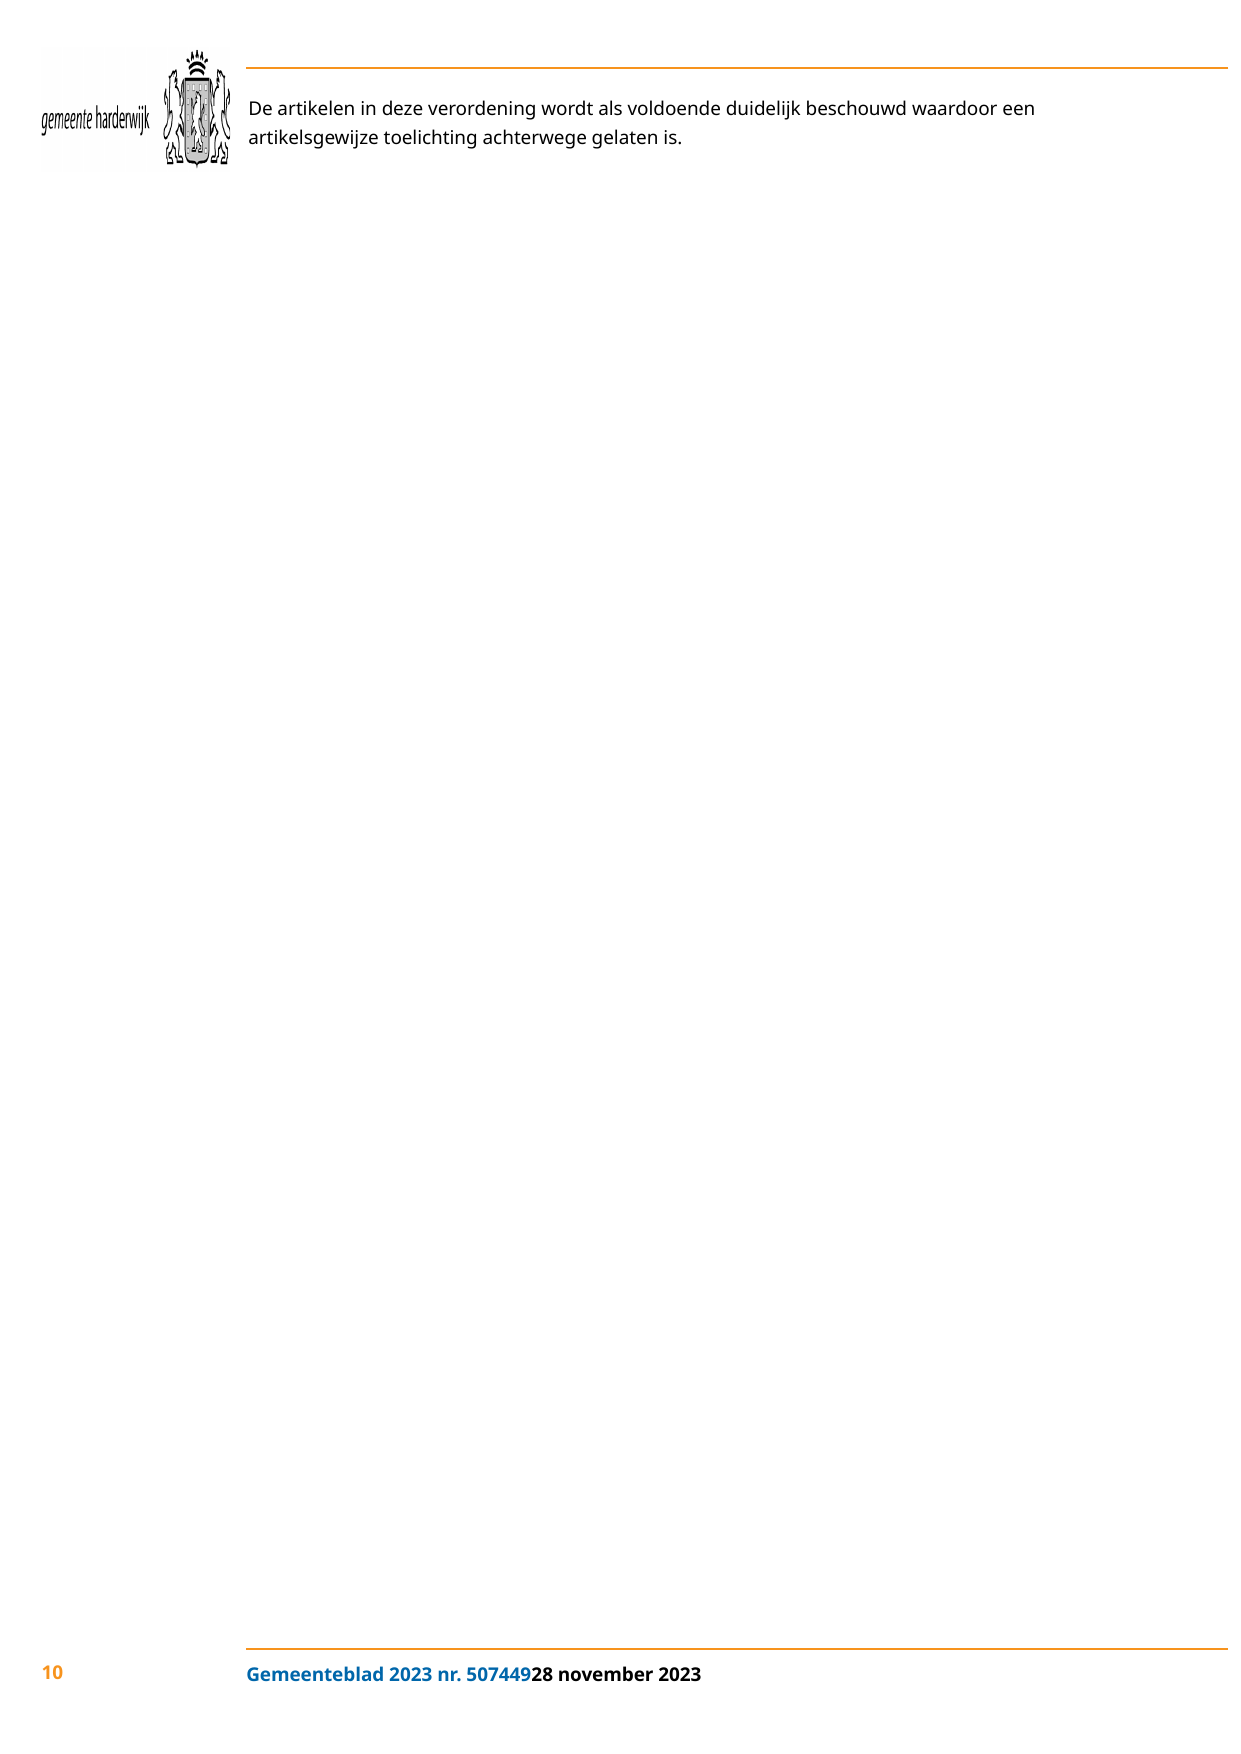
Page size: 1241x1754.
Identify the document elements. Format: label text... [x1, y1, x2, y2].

text De artikelen in deze verordening wordt als voldoende duidelijk beschouwd waardoor een artikelsgewijze toelichting achterwege gelaten is. [248, 95, 1152, 150]
picture [41, 47, 231, 172]
